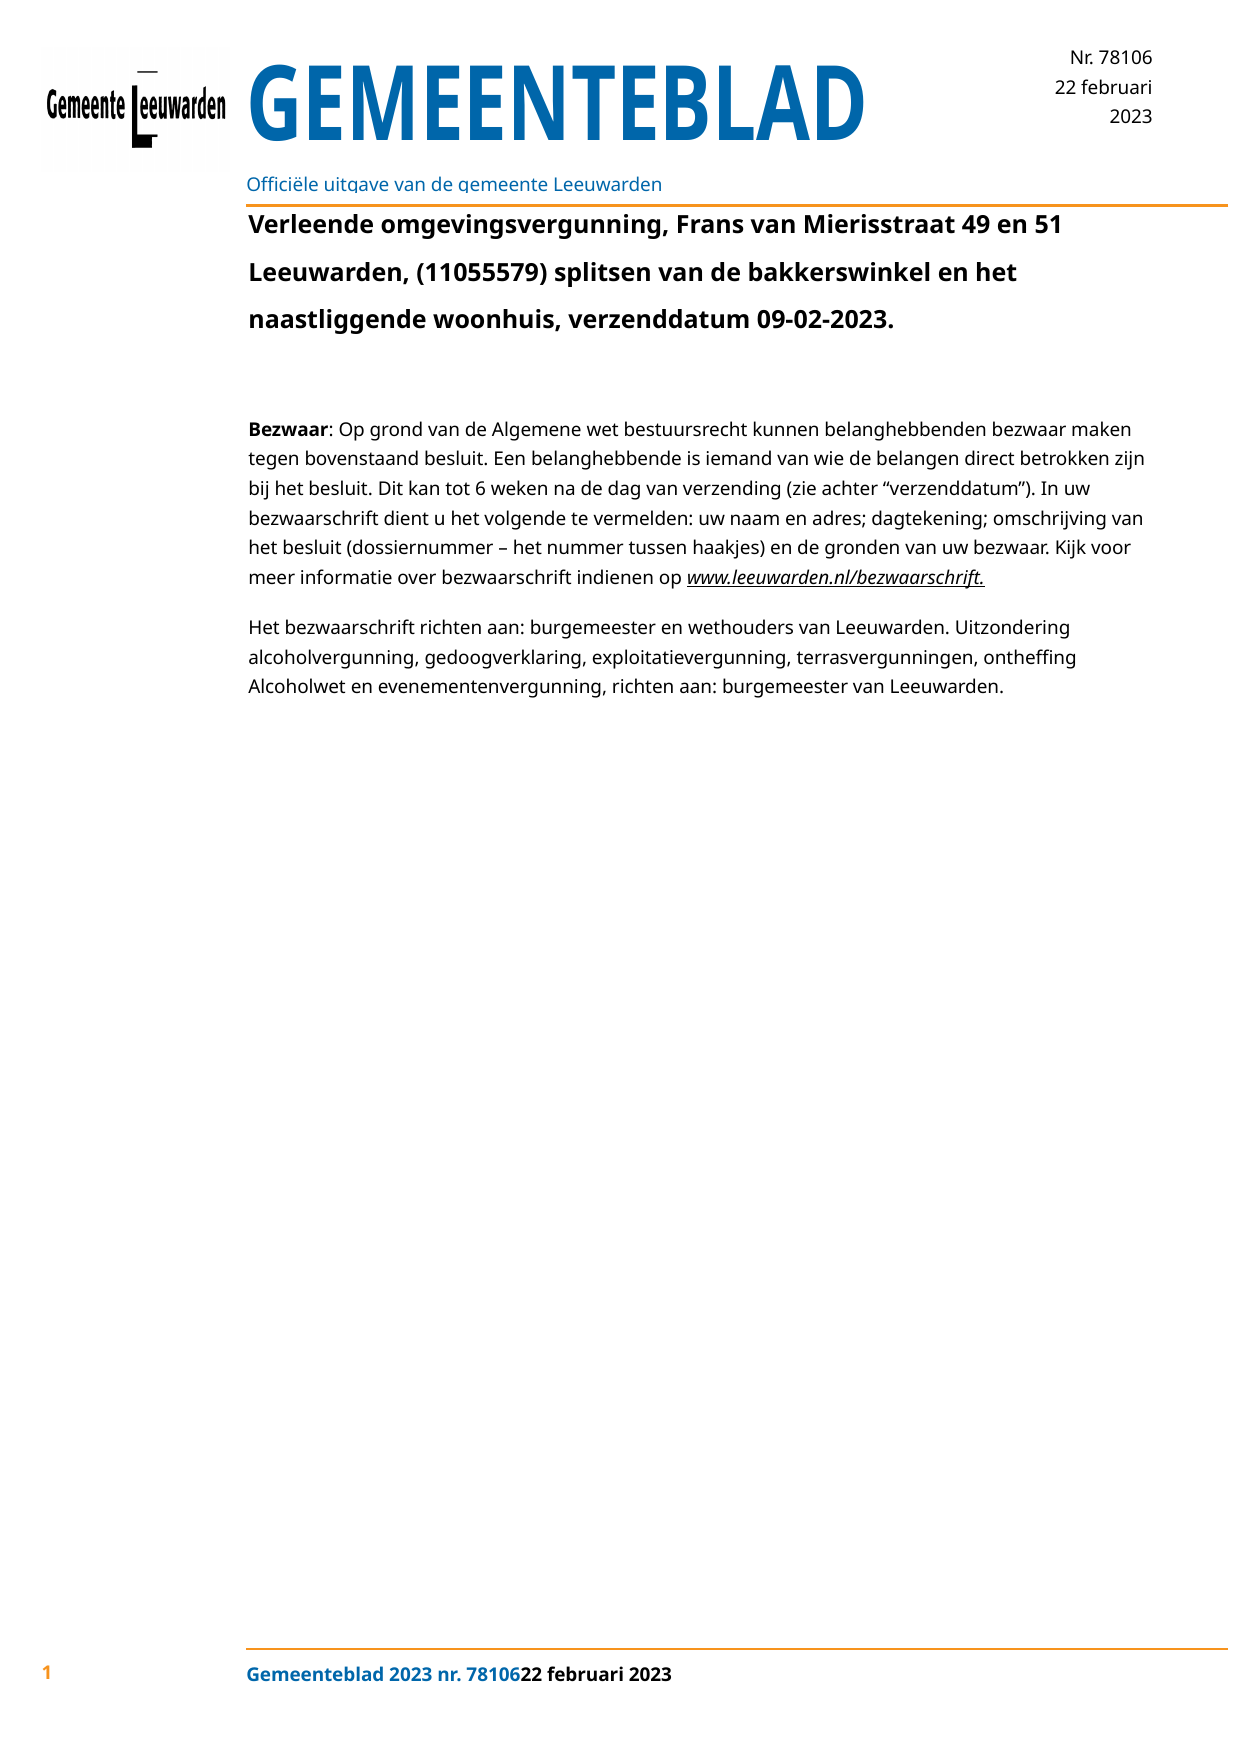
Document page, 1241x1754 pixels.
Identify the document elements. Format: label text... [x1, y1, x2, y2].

text Bezwaar: Op grond van de Algemene wet bestuursrecht kunnen belanghebbenden bezwaar maken tegen bovenstaand besluit. Een belanghebbende is iemand van wie de belangen direct betrokken zijn bij het besluit. Dit kan tot 6 weken na de dag van verzending (zie achter “verzenddatum”). In uw bezwaarschrift dient u het volgende te vermelden: uw naam en adres; dagtekening; omschrijving van het besluit (dossiernummer – het nummer tussen haakjes) en de gronden van uw bezwaar. Kijk voor meer informatie over bezwaarschrift indienen op www.leeuwarden.nl/bezwaarschrift. [248, 416, 1152, 589]
text Verleende omgevingsvergunning, Frans van Mierisstraat 49 en 51 Leeuwarden, (11055579) splitsen van de bakkerswinkel en het naastliggende woonhuis, verzenddatum 09-02-2023. [248, 207, 1152, 336]
text Het bezwaarschrift richten aan: burgemeester en wethouders van Leeuwarden. Uitzondering alcoholvergunning, gedoogverklaring, exploitatievergunning, terrasvergunningen, ontheffing Alcoholwet en evenementenvergunning, richten aan: burgemeester van Leeuwarden. [248, 614, 1152, 699]
picture [41, 47, 231, 172]
